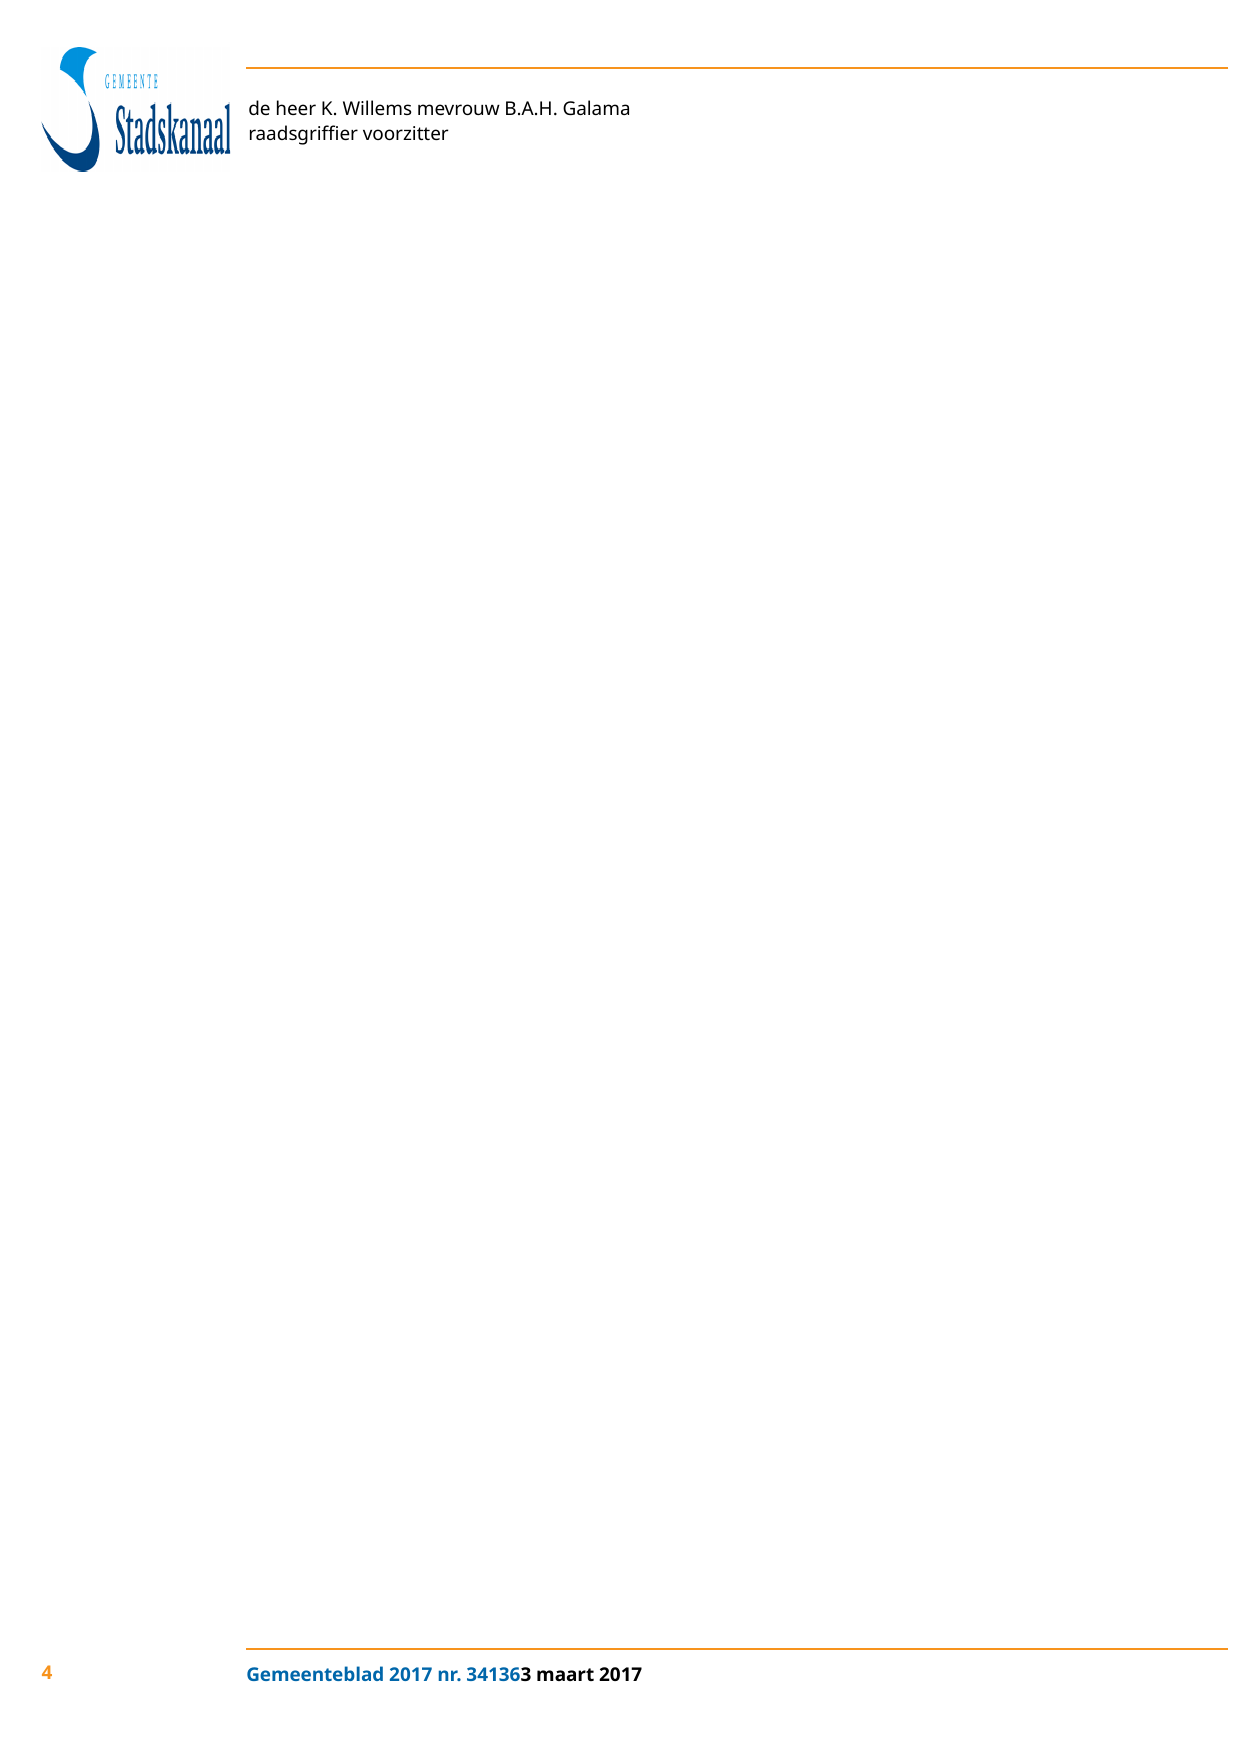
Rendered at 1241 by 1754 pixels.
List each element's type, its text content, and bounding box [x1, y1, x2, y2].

picture [41, 47, 231, 172]
text raadsgriffier voorzitter [248, 121, 1152, 146]
text de heer K. Willems mevrouw B.A.H. Galama [248, 95, 1152, 121]
